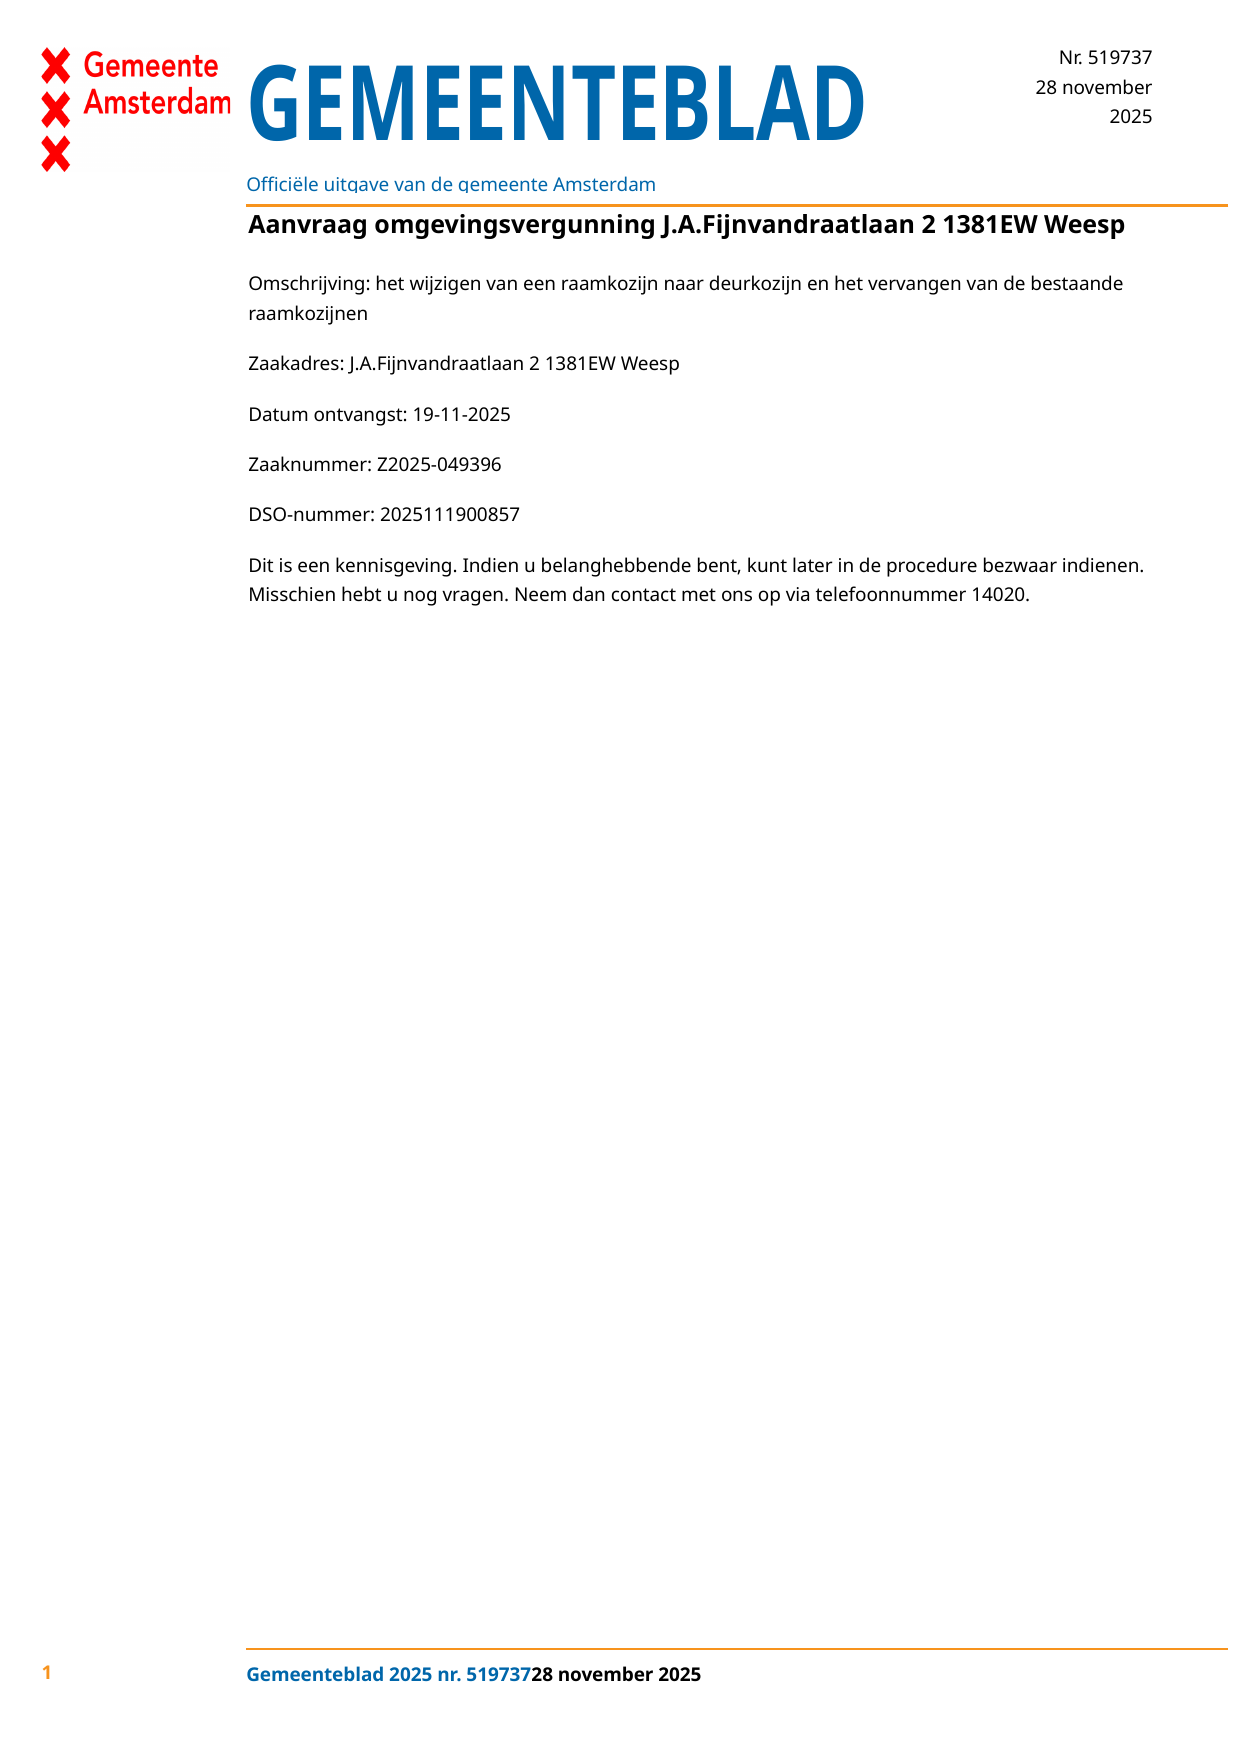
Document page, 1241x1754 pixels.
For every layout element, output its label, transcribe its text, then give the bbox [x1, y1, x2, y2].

text Aanvraag omgevingsvergunning J.A.Fijnvandraatlaan 2 1381EW Weesp [248, 207, 1152, 241]
text DSO-nummer: 2025111900857 [248, 502, 1152, 527]
picture [41, 47, 231, 172]
text Dit is een kennisgeving. Indien u belanghebbende bent, kunt later in de procedure bezwaar indienen. Misschien hebt u nog vragen. Neem dan contact met ons op via telefoonnummer 14020. [248, 552, 1152, 607]
text Zaaknummer: Z2025-049396 [248, 451, 1152, 477]
text Zaakadres: J.A.Fijnvandraatlaan 2 1381EW Weesp [248, 350, 1152, 376]
text Datum ontvangst: 19-11-2025 [248, 401, 1152, 426]
text Omschrijving: het wijzigen van een raamkozijn naar deurkozijn en het vervangen van de bestaande raamkozijnen [248, 270, 1152, 326]
